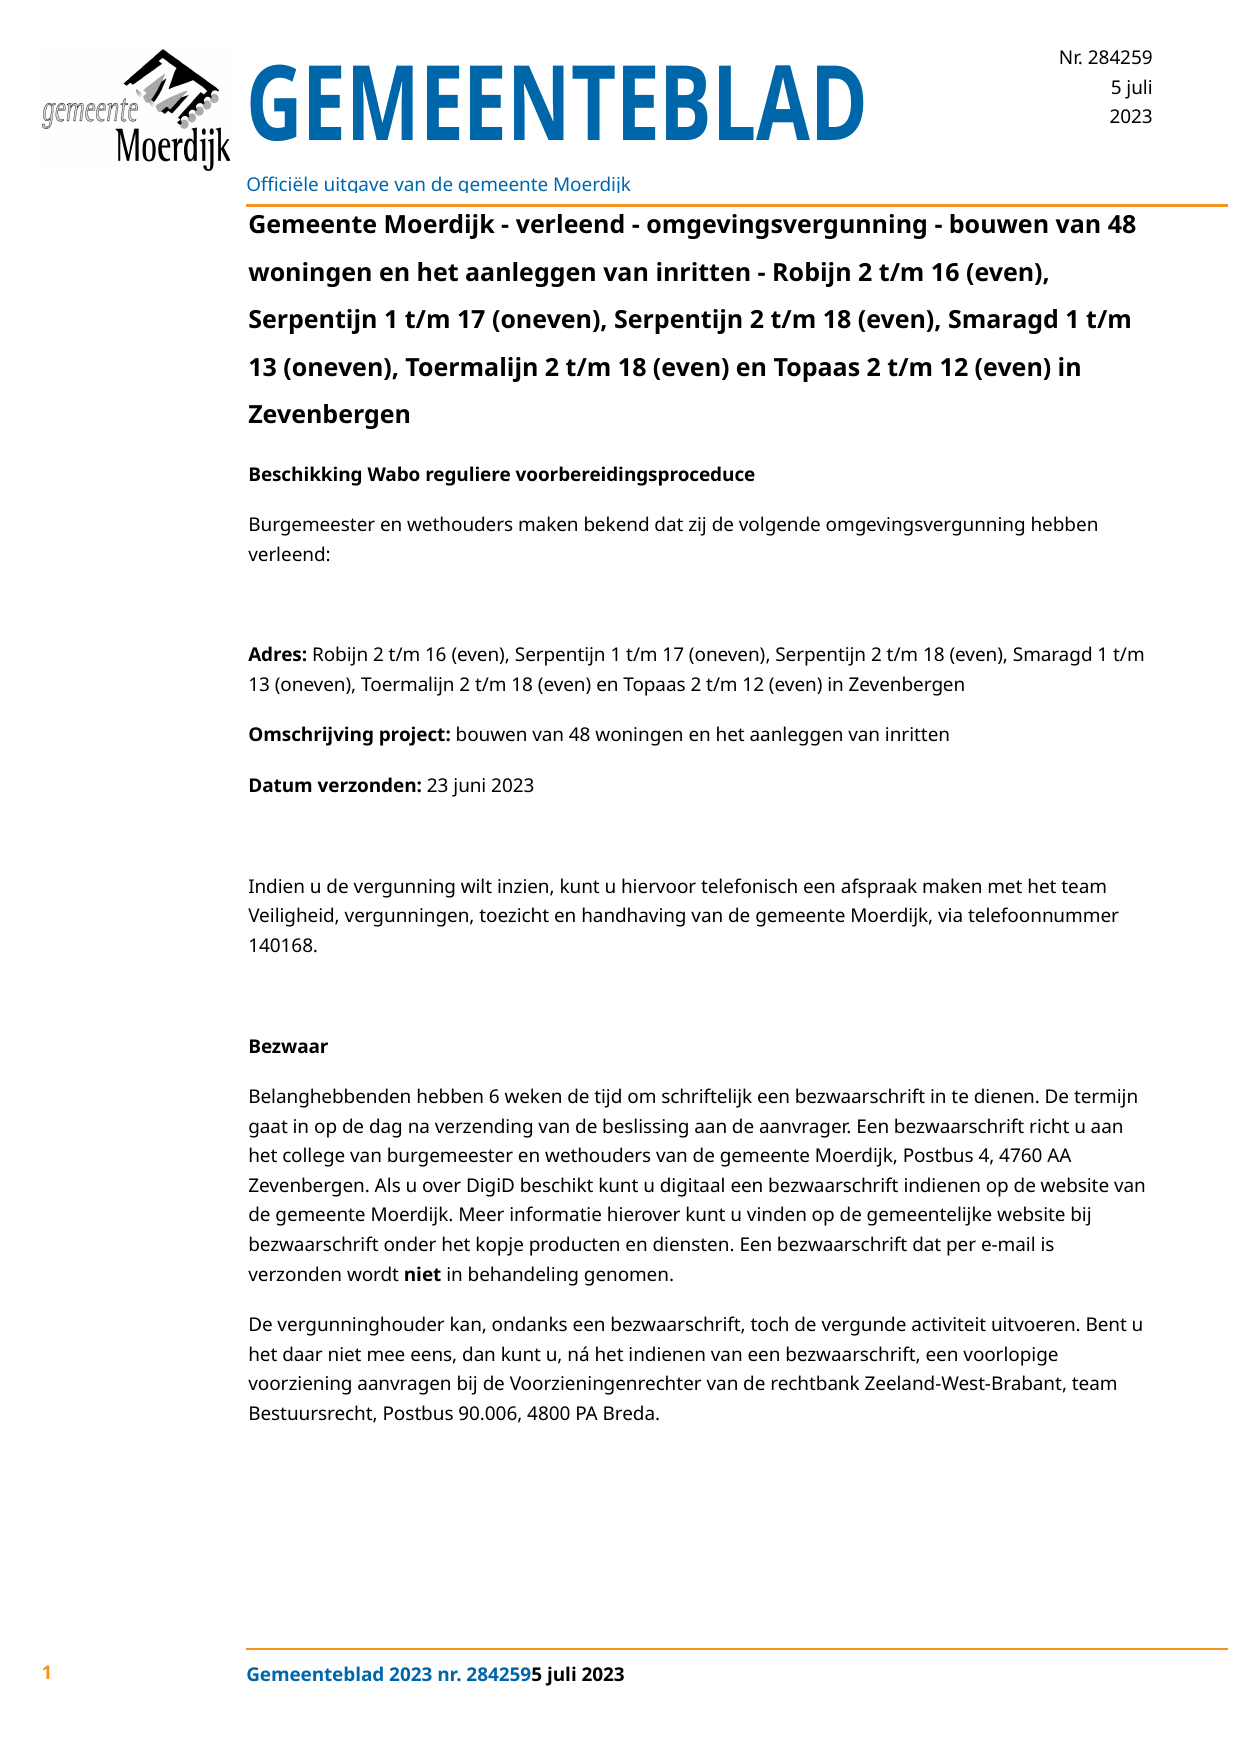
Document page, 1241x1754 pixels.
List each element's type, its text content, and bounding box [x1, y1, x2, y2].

text Belanghebbenden hebben 6 weken de tijd om schriftelijk een bezwaarschrift in te dienen. De termijn gaat in op de dag na verzending van de beslissing aan de aanvrager. Een bezwaarschrift richt u aan het college van burgemeester en wethouders van de gemeente Moerdijk, Postbus 4, 4760 AA Zevenbergen. Als u over DigiD beschikt kunt u digitaal een bezwaarschrift indienen op de website van de gemeente Moerdijk. Meer informatie hierover kunt u vinden op de gemeentelijke website bij bezwaarschrift onder het kopje producten en diensten. Een bezwaarschrift dat per e-mail is verzonden wordt niet in behandeling genomen. [248, 1083, 1152, 1286]
text Omschrijving project: bouwen van 48 woningen en het aanleggen van inritten [248, 722, 1152, 747]
text Indien u de vergunning wilt inzien, kunt u hiervoor telefonisch een afspraak maken met het team Veiligheid, vergunningen, toezicht en handhaving van de gemeente Moerdijk, via telefoonnummer 140168. [248, 873, 1152, 958]
text Bezwaar [248, 1033, 1152, 1058]
text Burgemeester en wethouders maken bekend dat zij de volgende omgevingsvergunning hebben verleend: [248, 511, 1152, 566]
text Datum verzonden: 23 juni 2023 [248, 772, 1152, 798]
text Beschikking Wabo reguliere voorbereidingsproceduce [248, 461, 1152, 486]
text De vergunninghouder kan, ondanks een bezwaarschrift, toch de vergunde activiteit uitvoeren. Bent u het daar niet mee eens, dan kunt u, ná het indienen van een bezwaarschrift, een voorlopige voorziening aanvragen bij de Voorzieningenrechter van de rechtbank Zeeland-West-Brabant, team Bestuursrecht, Postbus 90.006, 4800 PA Breda. [248, 1311, 1152, 1426]
text Gemeente Moerdijk - verleend - omgevingsvergunning - bouwen van 48 woningen en het aanleggen van inritten - Robijn 2 t/m 16 (even), Serpentijn 1 t/m 17 (oneven), Serpentijn 2 t/m 18 (even), Smaragd 1 t/m 13 (oneven), Toermalijn 2 t/m 18 (even) en Topaas 2 t/m 12 (even) in Zevenbergen [248, 207, 1152, 431]
picture [41, 47, 231, 172]
text Adres: Robijn 2 t/m 16 (even), Serpentijn 1 t/m 17 (oneven), Serpentijn 2 t/m 18 (even), Smaragd 1 t/m 13 (oneven), Toermalijn 2 t/m 18 (even) en Topaas 2 t/m 12 (even) in Zevenbergen [248, 642, 1152, 697]
